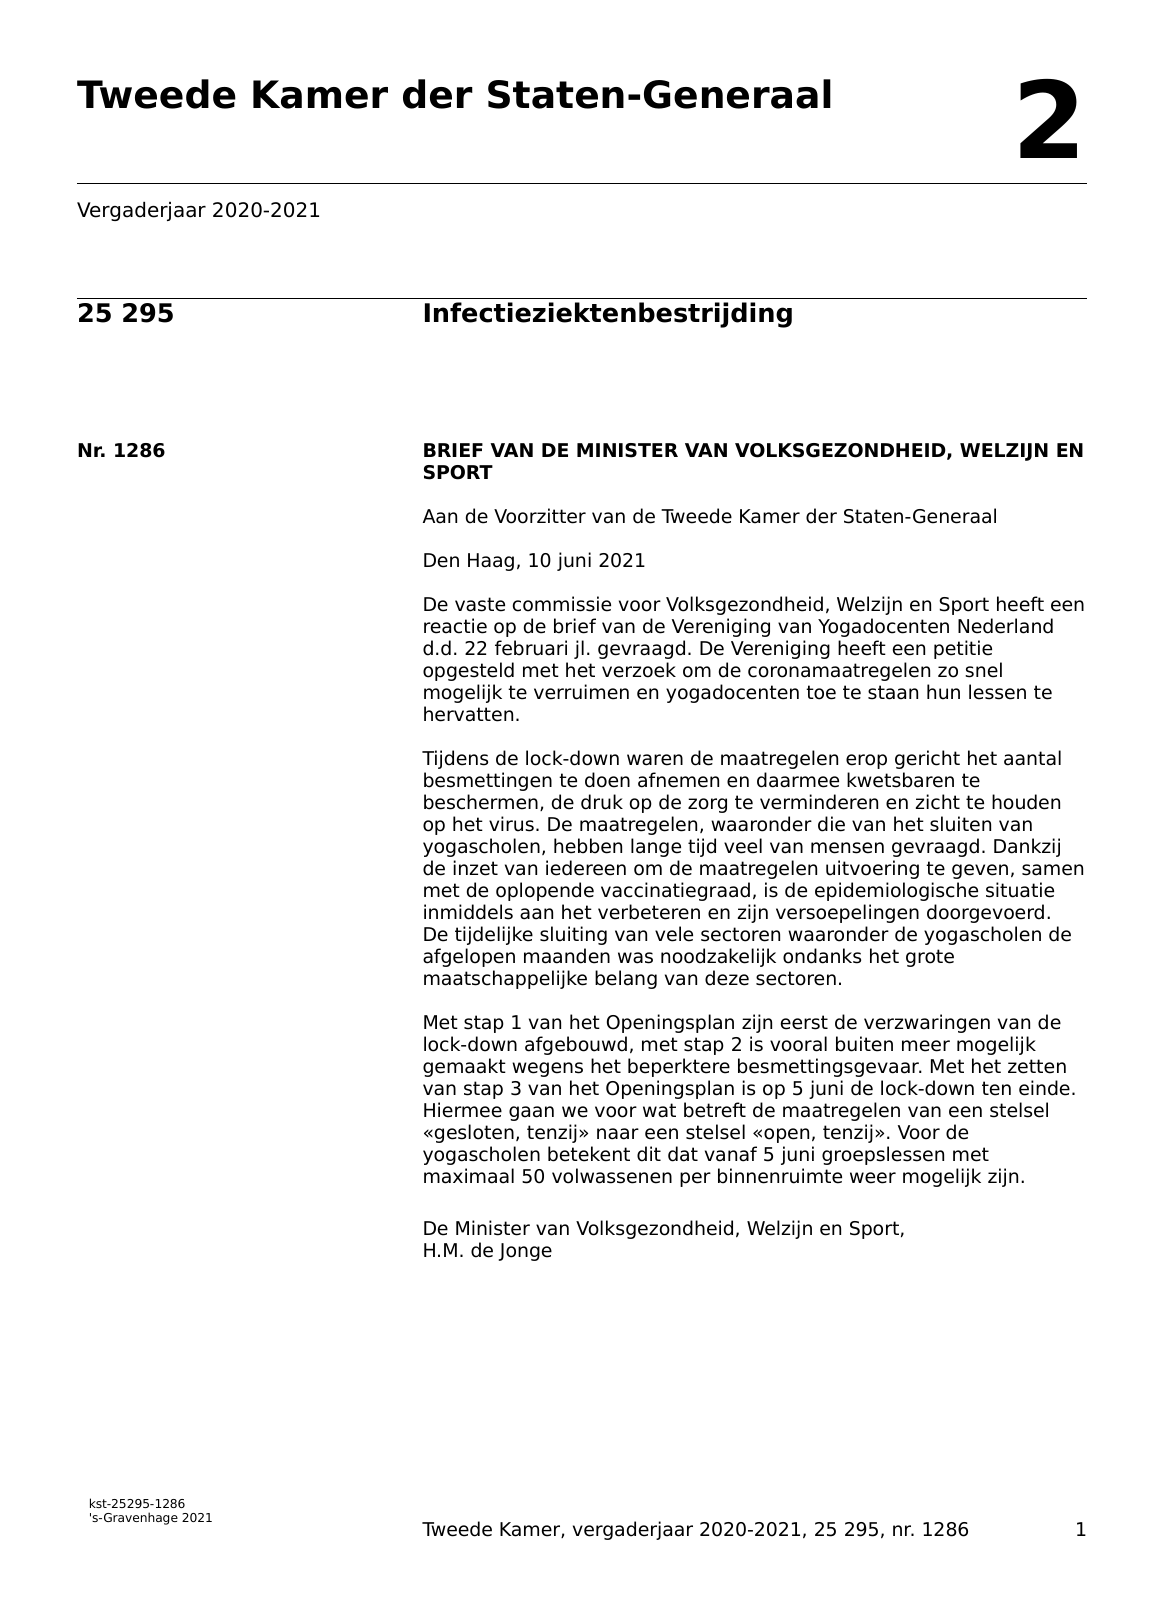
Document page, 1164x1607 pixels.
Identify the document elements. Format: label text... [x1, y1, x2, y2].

text De Minister van Volksgezondheid, Welzijn en Sport, H.M. de Jonge [422, 1218, 1087, 1262]
text Aan de Voorzitter van de Tweede Kamer der Staten-Generaal [422, 506, 1087, 528]
text Met stap 1 van het Openingsplan zijn eerst de verzwaringen van de lock-down afgebouwd, met stap 2 is vooral buiten meer mogelijk gemaakt wegens het beperktere besmettingsgevaar. Met het zetten van stap 3 van het Openingsplan is op 5 juni de lock-down ten einde. Hiermee gaan we voor wat betreft de maatregelen van een stelsel «gesloten, tenzij» naar een stelsel «open, tenzij». Voor de yogascholen betekent dit dat vanaf 5 juni groepslessen met maximaal 50 volwassenen per binnenruimte weer mogelijk zijn. [422, 1012, 1087, 1188]
text De tijdelijke sluiting van vele sectoren waaronder de yogascholen de afgelopen maanden was noodzakelijk ondanks het grote maatschappelijke belang van deze sectoren. [422, 924, 1087, 990]
table_header Tweede Kamer der Staten-Generaal [77, 59, 886, 183]
text Tijdens de lock-down waren de maatregelen erop gericht het aantal besmettingen te doen afnemen en daarmee kwetsbaren te beschermen, de druk op de zorg te verminderen en zicht te houden op het virus. De maatregelen, waaronder die van het sluiten van yogascholen, hebben lange tijd veel van mensen gevraagd. Dankzij de inzet van iedereen om de maatregelen uitvoering te geven, samen met de oplopende vaccinatiegraad, is de epidemiologische situatie inmiddels aan het verbeteren en zijn versoepelingen doorgevoerd. [422, 748, 1087, 924]
subtitle 25 295 Infectieziektenbestrijding [77, 299, 1087, 329]
text 's-Gravenhage 2021 [88, 1511, 323, 1525]
text De vaste commissie voor Volksgezondheid, Welzijn en Sport heeft een reactie op de brief van de Vereniging van Yogadocenten Nederland d.d. 22 februari jl. gevraagd. De Vereniging heeft een petitie opgesteld met het verzoek om de coronamaatregelen zo snel mogelijk te verruimen en yogadocenten toe te staan hun lessen te hervatten. [422, 594, 1087, 726]
subtitle Nr. 1286 BRIEF VAN DE MINISTER VAN VOLKSGEZONDHEID, WELZIJN EN SPORT [77, 440, 1087, 484]
table_header 2 [886, 59, 1087, 183]
text Den Haag, 10 juni 2021 [422, 550, 1087, 572]
text kst-25295-1286 [88, 1497, 323, 1511]
table_cell Vergaderjaar 2020-2021 [77, 184, 1087, 298]
